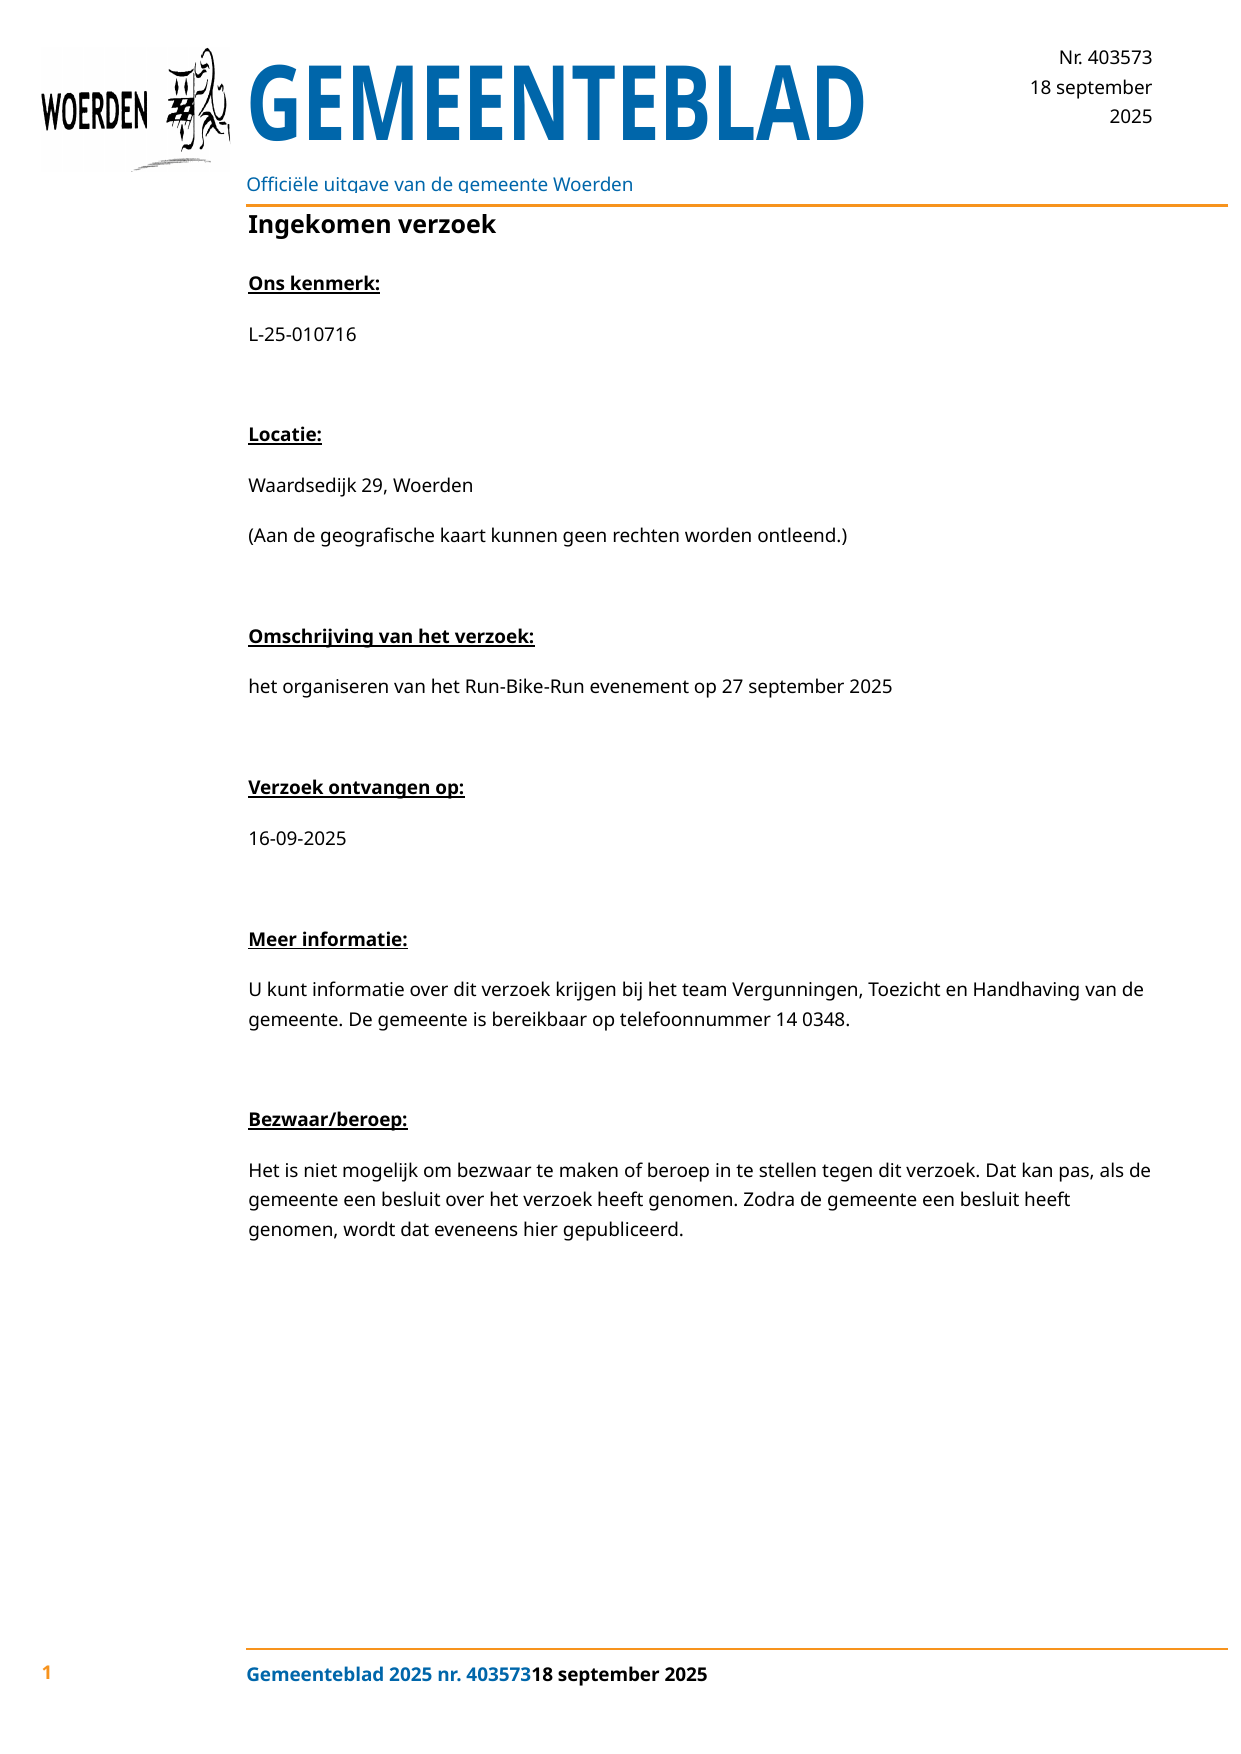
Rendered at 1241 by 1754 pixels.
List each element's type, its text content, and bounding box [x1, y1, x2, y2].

text L-25-010716 [248, 321, 1152, 346]
text U kunt informatie over dit verzoek krijgen bij het team Vergunningen, Toezicht en Handhaving van de gemeente. De gemeente is bereikbaar op telefoonnummer 14 0348. [248, 976, 1152, 1031]
text Het is niet mogelijk om bezwaar te maken of beroep in te stellen tegen dit verzoek. Dat kan pas, als de gemeente een besluit over het verzoek heeft genomen. Zodra de gemeente een besluit heeft genomen, wordt dat eveneens hier gepubliceerd. [248, 1157, 1152, 1242]
text Bezwaar/beroep: [248, 1107, 1152, 1132]
text Ingekomen verzoek [248, 207, 1152, 241]
text Locatie: [248, 422, 1152, 447]
text Verzoek ontvangen op: [248, 774, 1152, 800]
text Waardsedijk 29, Woerden [248, 472, 1152, 498]
text Ons kenmerk: [248, 270, 1152, 296]
text Meer informatie: [248, 926, 1152, 951]
text het organiseren van het Run-Bike-Run evenement op 27 september 2025 [248, 674, 1152, 699]
text Omschrijving van het verzoek: [248, 623, 1152, 649]
text 16-09-2025 [248, 825, 1152, 851]
picture [41, 47, 231, 172]
text (Aan de geografische kaart kunnen geen rechten worden ontleend.) [248, 522, 1152, 548]
